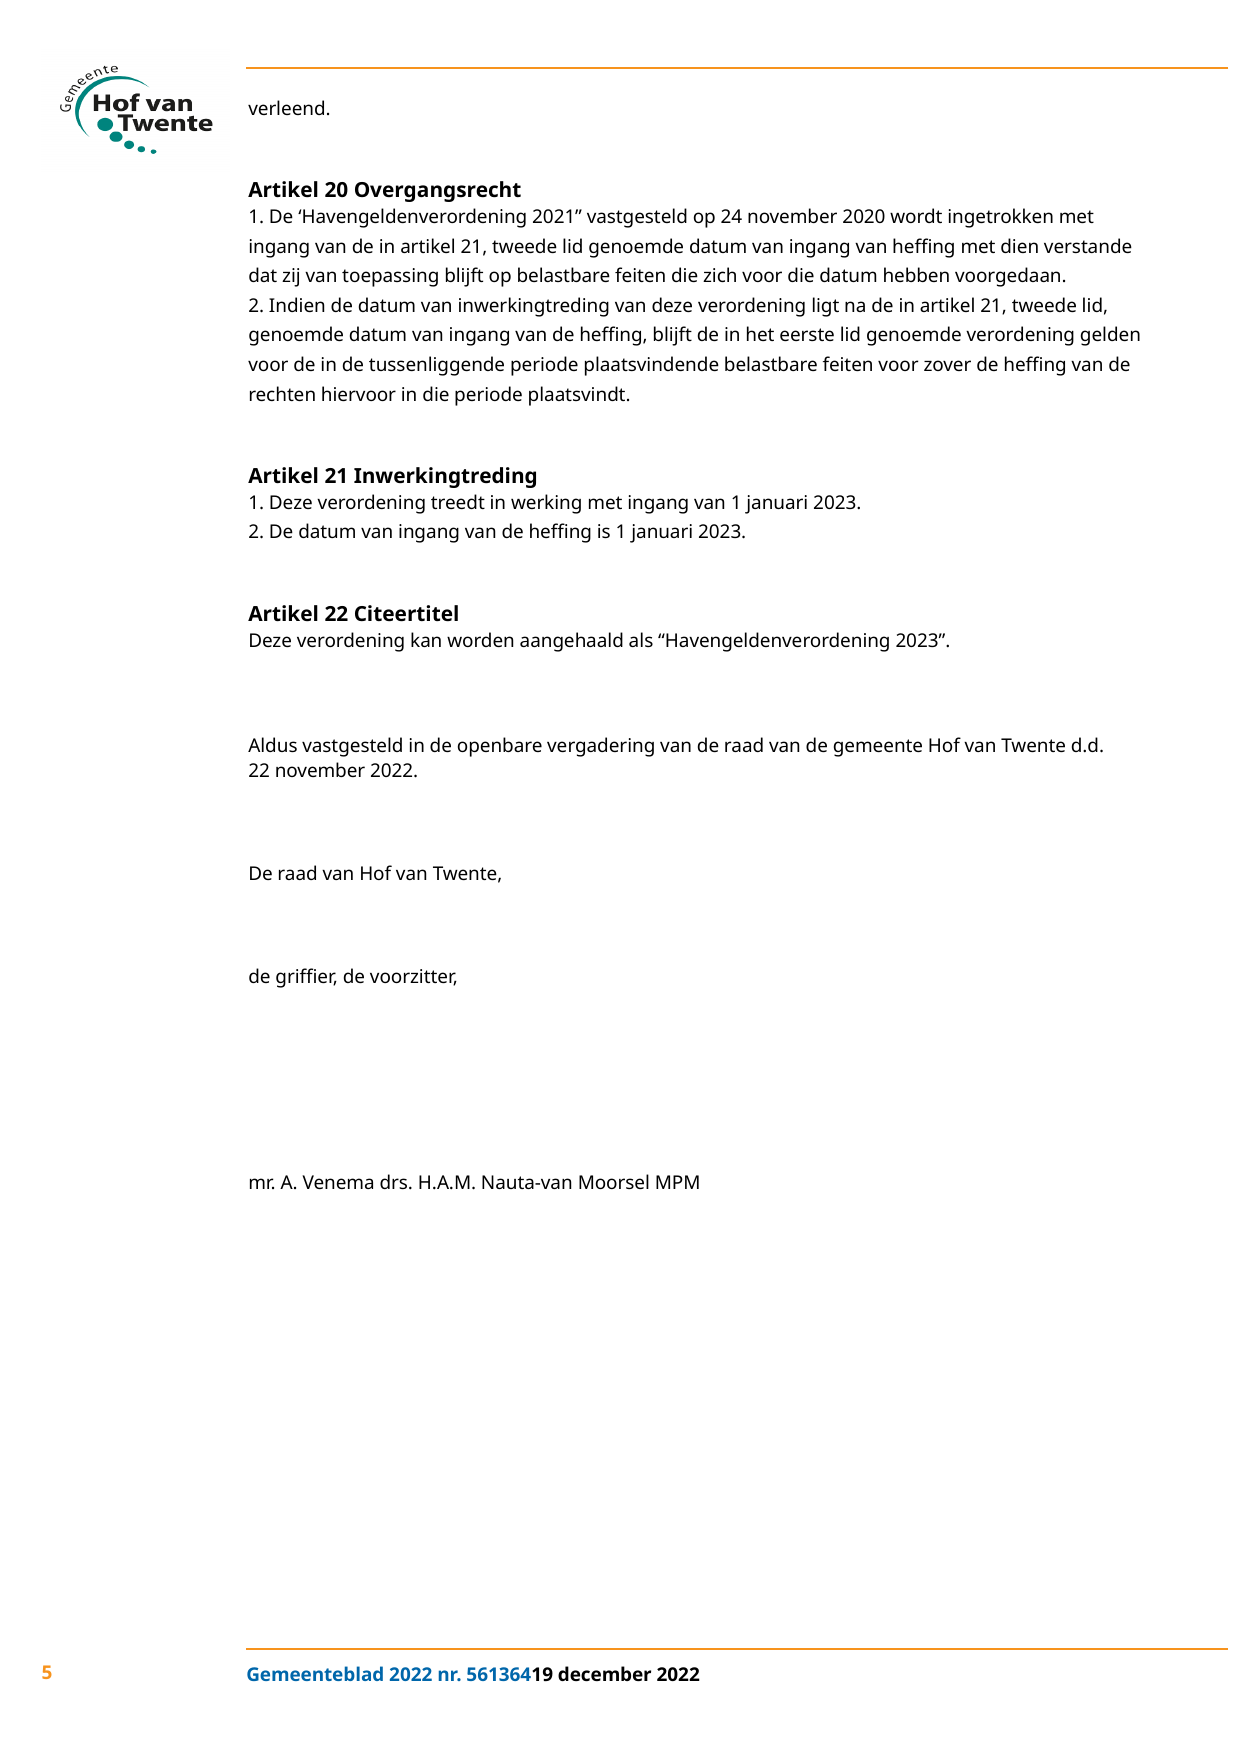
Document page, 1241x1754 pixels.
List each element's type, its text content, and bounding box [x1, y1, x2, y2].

text 2. De datum van ingang van de heffing is 1 januari 2023. [248, 519, 1152, 544]
picture [41, 47, 231, 172]
text de griffier, de voorzitter, [248, 963, 1152, 989]
text mr. A. Venema drs. H.A.M. Nauta-van Moorsel MPM [248, 1169, 1152, 1195]
text Artikel 21 Inwerkingtreding [248, 461, 1152, 489]
text 1. De ‘Havengeldenverordening 2021’’ vastgesteld op 24 november 2020 wordt ingetrokken met ingang van de in artikel 21, tweede lid genoemde datum van ingang van heffing met dien verstande dat zij van toepassing blijft op belastbare feiten die zich voor die datum hebben voorgedaan. [248, 203, 1152, 288]
text Artikel 20 Overgangsrecht [248, 175, 1152, 203]
text Deze verordening kan worden aangehaald als “Havengeldenverordening 2023”. [248, 627, 1152, 653]
text Aldus vastgesteld in de openbare vergadering van de raad van de gemeente Hof van Twente d.d. [248, 732, 1152, 758]
text verleend. [248, 95, 1152, 121]
text 22 november 2022. [248, 758, 1152, 783]
text 1. Deze verordening treedt in werking met ingang van 1 januari 2023. [248, 489, 1152, 515]
text De raad van Hof van Twente, [248, 861, 1152, 886]
text 2. Indien de datum van inwerkingtreding van deze verordening ligt na de in artikel 21, tweede lid, genoemde datum van ingang van de heffing, blijft de in het eerste lid genoemde verordening gelden voor de in de tussenliggende periode plaatsvindende belastbare feiten voor zover de heffing van de rechten hiervoor in die periode plaatsvindt. [248, 292, 1152, 406]
text Artikel 22 Citeertitel [248, 599, 1152, 627]
